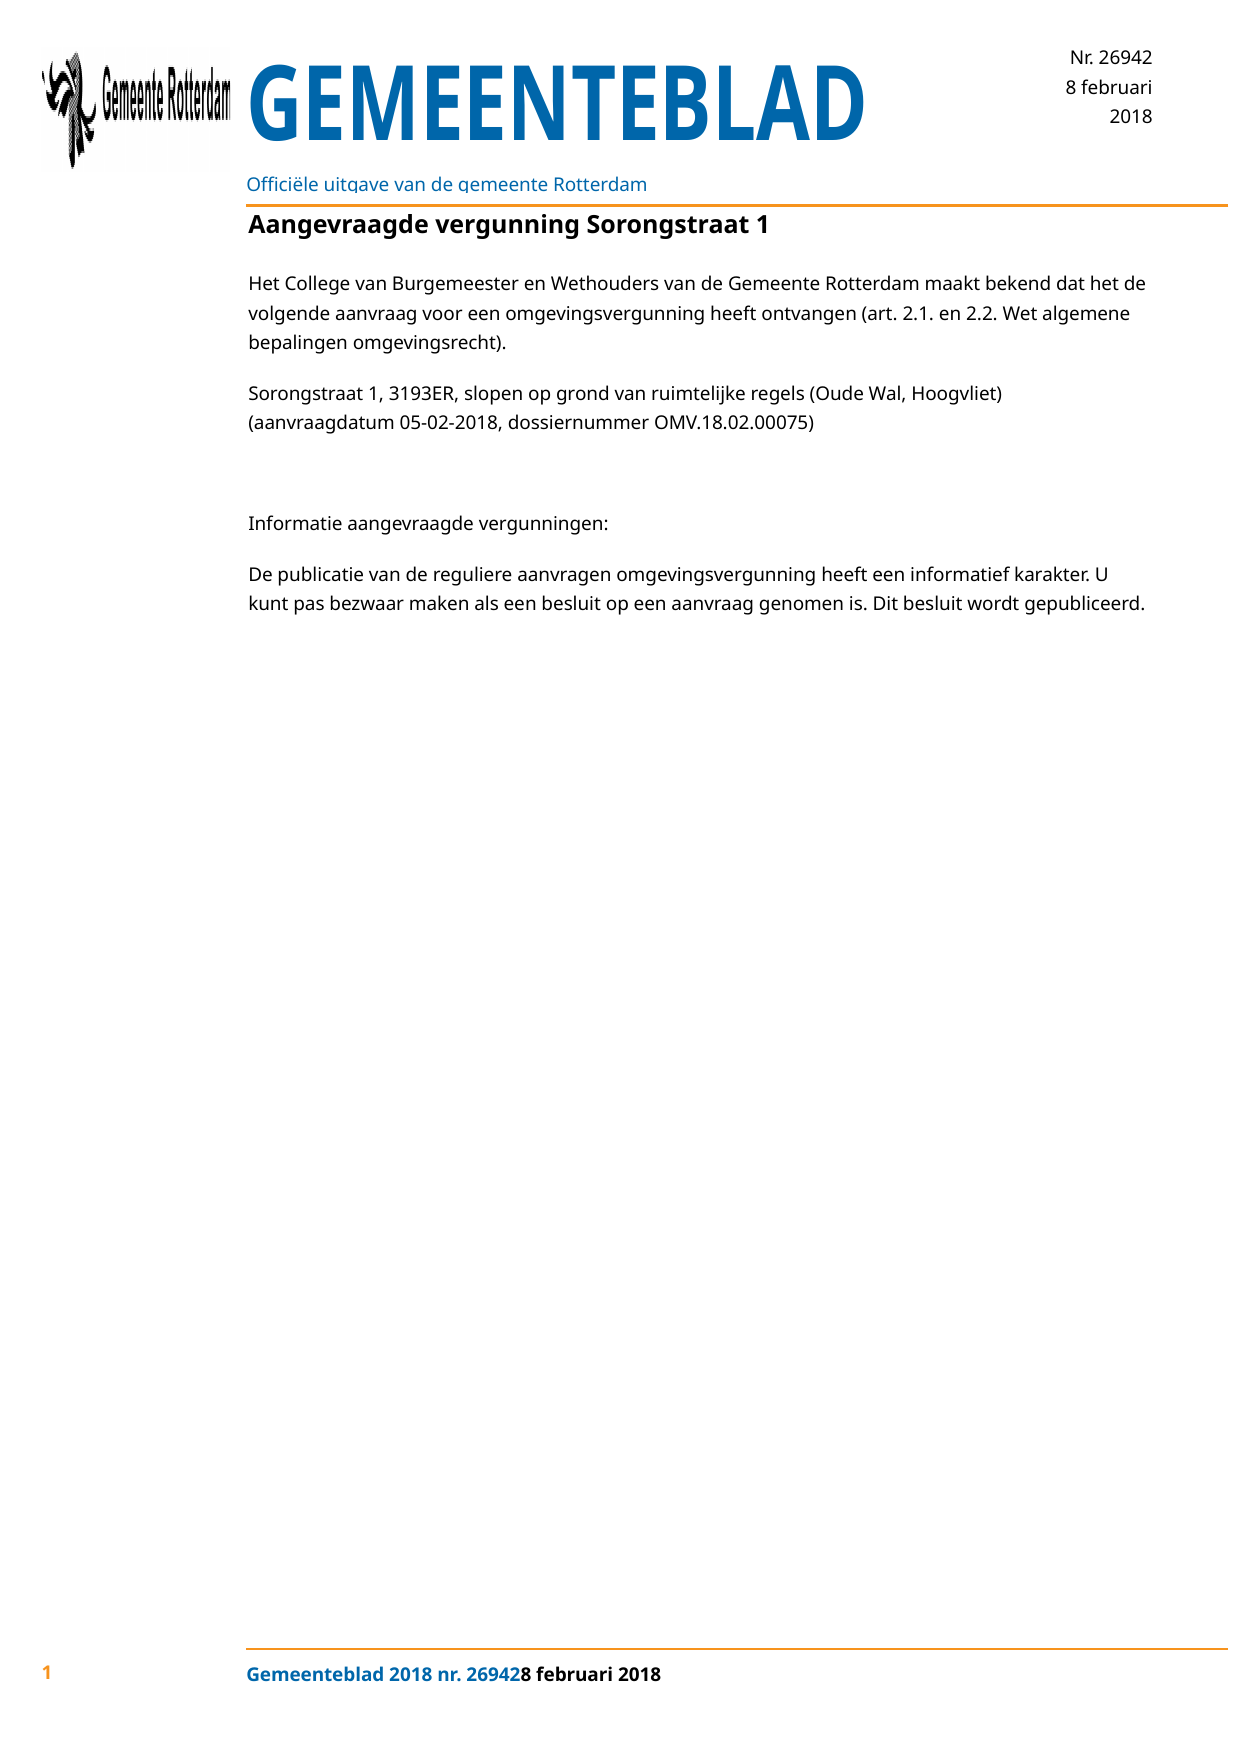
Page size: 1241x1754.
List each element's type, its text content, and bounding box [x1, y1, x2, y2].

text Het College van Burgemeester en Wethouders van de Gemeente Rotterdam maakt bekend dat het de volgende aanvraag voor een omgevingsvergunning heeft ontvangen (art. 2.1. en 2.2. Wet algemene bepalingen omgevingsrecht). [248, 270, 1152, 355]
text Sorongstraat 1, 3193ER, slopen op grond van ruimtelijke regels (Oude Wal, Hoogvliet) (aanvraagdatum 05-02-2018, dossiernummer OMV.18.02.00075) [248, 380, 1152, 435]
text De publicatie van de reguliere aanvragen omgevingsvergunning heeft een informatief karakter. U kunt pas bezwaar maken als een besluit op een aanvraag genomen is. Dit besluit wordt gepubliceerd. [248, 561, 1152, 616]
picture [41, 47, 231, 172]
text Informatie aangevraagde vergunningen: [248, 510, 1152, 536]
text Aangevraagde vergunning Sorongstraat 1 [248, 207, 1152, 241]
